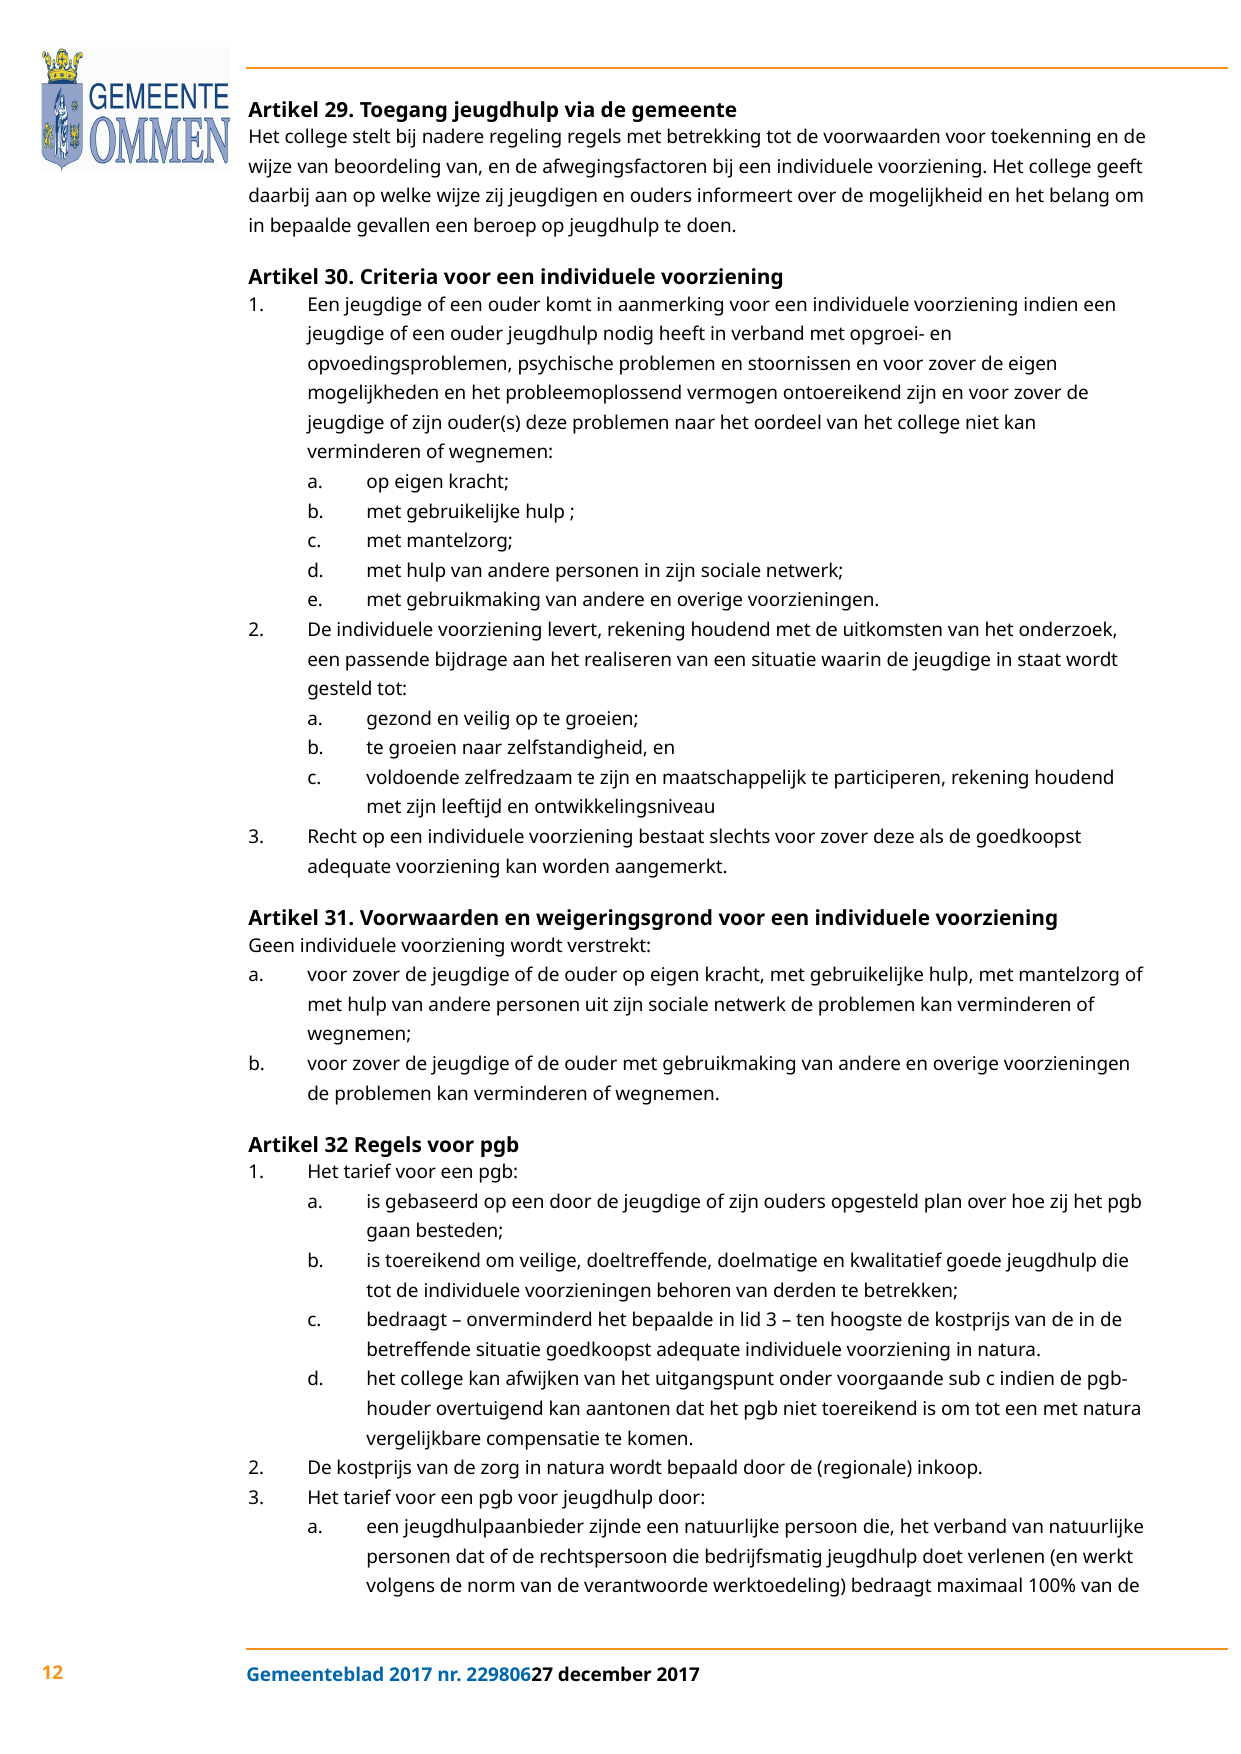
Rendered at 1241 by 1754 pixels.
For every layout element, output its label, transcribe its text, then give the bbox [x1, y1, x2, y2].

list met mantelzorg; [307, 527, 1152, 553]
list Het tarief voor een pgb: [248, 1158, 1152, 1184]
list gezond en veilig op te groeien; [307, 705, 1152, 731]
list het college kan afwijken van het uitgangspunt onder voorgaande sub c indien de pgb-houder overtuigend kan aantonen dat het pgb niet toereikend is om tot een met natura vergelijkbare compensatie te komen. [307, 1366, 1152, 1451]
list met gebruikelijke hulp ; [307, 498, 1152, 524]
list De kostprijs van de zorg in natura wordt bepaald door de (regionale) inkoop. [248, 1454, 1152, 1480]
list voor zover de jeugdige of de ouder op eigen kracht, met gebruikelijke hulp, met mantelzorg of met hulp van andere personen uit zijn sociale netwerk de problemen kan verminderen of wegnemen; [248, 961, 1152, 1046]
list De individuele voorziening levert, rekening houdend met de uitkomsten van het onderzoek, een passende bijdrage aan het realiseren van een situatie waarin de jeugdige in staat wordt gesteld tot: [248, 616, 1152, 701]
list met hulp van andere personen in zijn sociale netwerk; [307, 557, 1152, 583]
list is toereikend om veilige, doeltreffende, doelmatige en kwalitatief goede jeugdhulp die tot de individuele voorzieningen behoren van derden te betrekken; [307, 1247, 1152, 1303]
text Geen individuele voorziening wordt verstrekt: [248, 932, 1152, 957]
list met gebruikmaking van andere en overige voorzieningen. [307, 587, 1152, 612]
picture [41, 47, 231, 172]
text Artikel 32 Regels voor pgb [248, 1130, 1152, 1158]
list te groeien naar zelfstandigheid, en [307, 734, 1152, 760]
list bedraagt – onverminderd het bepaalde in lid 3 – ten hoogste de kostprijs van de in de betreffende situatie goedkoopst adequate individuele voorziening in natura. [307, 1306, 1152, 1362]
list is gebaseerd op een door de jeugdige of zijn ouders opgesteld plan over hoe zij het pgb gaan besteden; [307, 1188, 1152, 1243]
text Artikel 31. Voorwaarden en weigeringsgrond voor een individuele voorziening [248, 903, 1152, 932]
text Artikel 30. Criteria voor een individuele voorziening [248, 262, 1152, 291]
text Het college stelt bij nadere regeling regels met betrekking tot de voorwaarden voor toekenning en de wijze van beoordeling van, en de afwegingsfactoren bij een individuele voorziening. Het college geeft daarbij aan op welke wijze zij jeugdigen en ouders informeert over de mogelijkheid en het belang om in bepaalde gevallen een beroep op jeugdhulp te doen. [248, 123, 1152, 238]
list een jeugdhulpaanbieder zijnde een natuurlijke persoon die, het verband van natuurlijke personen dat of de rechtspersoon die bedrijfsmatig jeugdhulp doet verlenen (en werkt volgens de norm van de verantwoorde werktoedeling) bedraagt maximaal 100% van de [307, 1513, 1152, 1598]
list Een jeugdige of een ouder komt in aanmerking voor een individuele voorziening indien een jeugdige of een ouder jeugdhulp nodig heeft in verband met opgroei- en opvoedingsproblemen, psychische problemen en stoornissen en voor zover de eigen mogelijkheden en het probleemoplossend vermogen ontoereikend zijn en voor zover de jeugdige of zijn ouder(s) deze problemen naar het oordeel van het college niet kan verminderen of wegnemen: [248, 291, 1152, 464]
list Recht op een individuele voorziening bestaat slechts voor zover deze als de goedkoopst adequate voorziening kan worden aangemerkt. [248, 823, 1152, 879]
text Artikel 29. Toegang jeugdhulp via de gemeente [248, 95, 1152, 123]
list voldoende zelfredzaam te zijn en maatschappelijk te participeren, rekening houdend met zijn leeftijd en ontwikkelingsniveau [307, 764, 1152, 819]
list Het tarief voor een pgb voor jeugdhulp door: [248, 1484, 1152, 1510]
list voor zover de jeugdige of de ouder met gebruikmaking van andere en overige voorzieningen de problemen kan verminderen of wegnemen. [248, 1050, 1152, 1105]
list op eigen kracht; [307, 468, 1152, 494]
